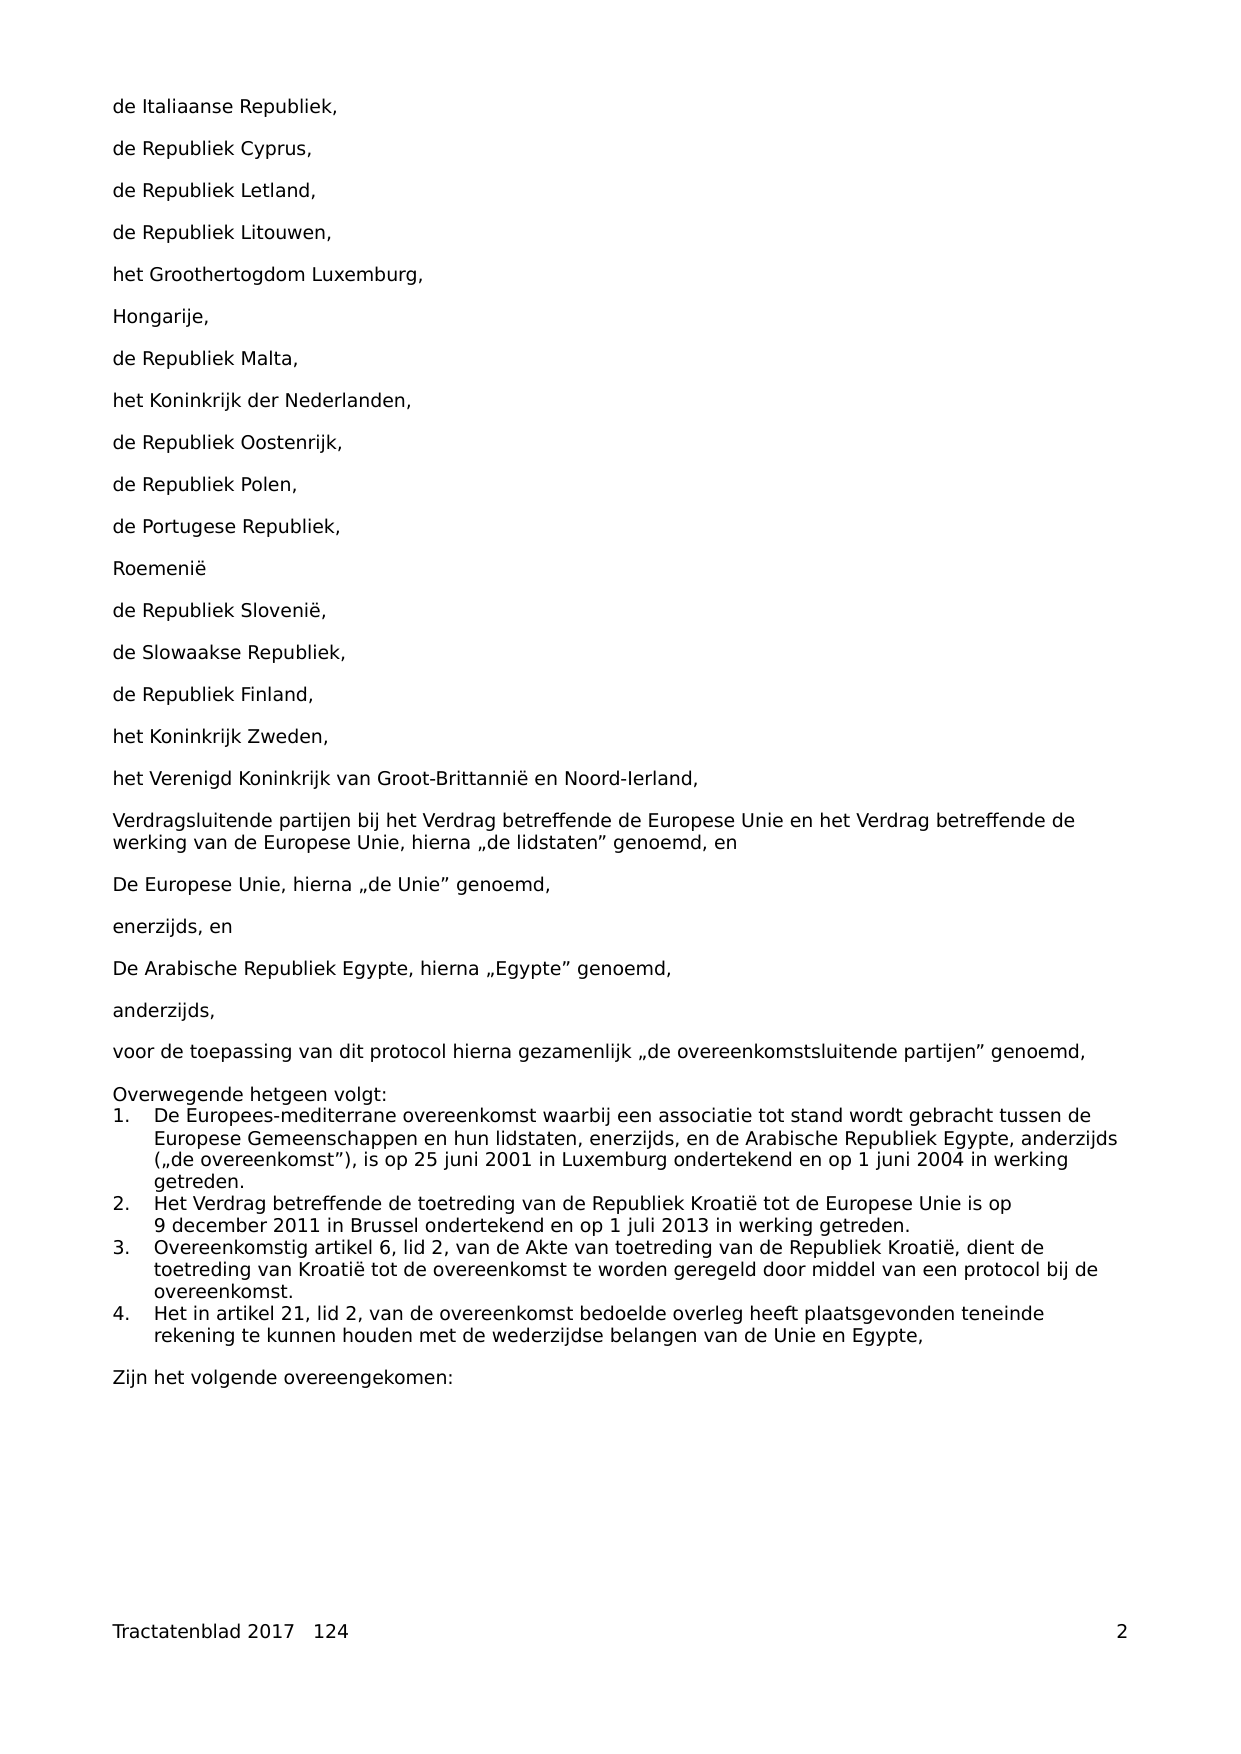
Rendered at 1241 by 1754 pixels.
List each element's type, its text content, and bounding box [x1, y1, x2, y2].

text Verdragsluitende partijen bij het Verdrag betreffende de Europese Unie en het Verdrag betreffende de werking van de Europese Unie, hierna „de lidstaten” genoemd, en [112, 809, 1128, 853]
text de Republiek Oostenrijk, [112, 432, 1128, 454]
text enerzijds, en [112, 916, 1128, 937]
text de Republiek Malta, [112, 348, 1128, 370]
text Roemenië [112, 558, 1128, 580]
text de Italiaanse Republiek, [112, 96, 1128, 118]
text 4. Het in artikel 21, lid 2, van de overeenkomst bedoelde overleg heeft plaatsgevonden teneinde rekening te kunnen houden met de wederzijdse belangen van de Unie en Egypte, [112, 1303, 1128, 1347]
text de Portugese Republiek, [112, 516, 1128, 538]
text voor de toepassing van dit protocol hierna gezamenlijk „de overeenkomstsluitende partijen” genoemd, [112, 1041, 1128, 1063]
text de Republiek Finland, [112, 684, 1128, 706]
text de Republiek Slovenië, [112, 600, 1128, 622]
text Hongarije, [112, 306, 1128, 328]
text het Koninkrijk der Nederlanden, [112, 390, 1128, 412]
text anderzijds, [112, 999, 1128, 1021]
text De Europese Unie, hierna „de Unie” genoemd, [112, 873, 1128, 896]
text het Verenigd Koninkrijk van Groot-Brittannië en Noord-Ierland, [112, 768, 1128, 789]
text de Republiek Polen, [112, 474, 1128, 496]
text de Republiek Litouwen, [112, 222, 1128, 244]
text de Republiek Letland, [112, 180, 1128, 202]
text Zijn het volgende overeengekomen: [112, 1367, 1128, 1389]
text de Slowaakse Republiek, [112, 642, 1128, 664]
text 3. Overeenkomstig artikel 6, lid 2, van de Akte van toetreding van de Republiek Kroatië, dient de toetreding van Kroatië tot de overeenkomst te worden geregeld door middel van een protocol bij de overeenkomst. [112, 1237, 1128, 1303]
text 1. De Europees-mediterrane overeenkomst waarbij een associatie tot stand wordt gebracht tussen de Europese Gemeenschappen en hun lidstaten, enerzijds, en de Arabische Republiek Egypte, anderzijds („de overeenkomst”), is op 25 juni 2001 in Luxemburg ondertekend en op 1 juni 2004 in werking getreden. [112, 1105, 1128, 1193]
text 2. Het Verdrag betreffende de toetreding van de Republiek Kroatië tot de Europese Unie is op 9 december 2011 in Brussel ondertekend en op 1 juli 2013 in werking getreden. [112, 1193, 1128, 1237]
text het Groothertogdom Luxemburg, [112, 264, 1128, 286]
text De Arabische Republiek Egypte, hierna „Egypte” genoemd, [112, 957, 1128, 979]
text de Republiek Cyprus, [112, 138, 1128, 160]
text Overwegende hetgeen volgt: [112, 1083, 1128, 1105]
text het Koninkrijk Zweden, [112, 726, 1128, 748]
